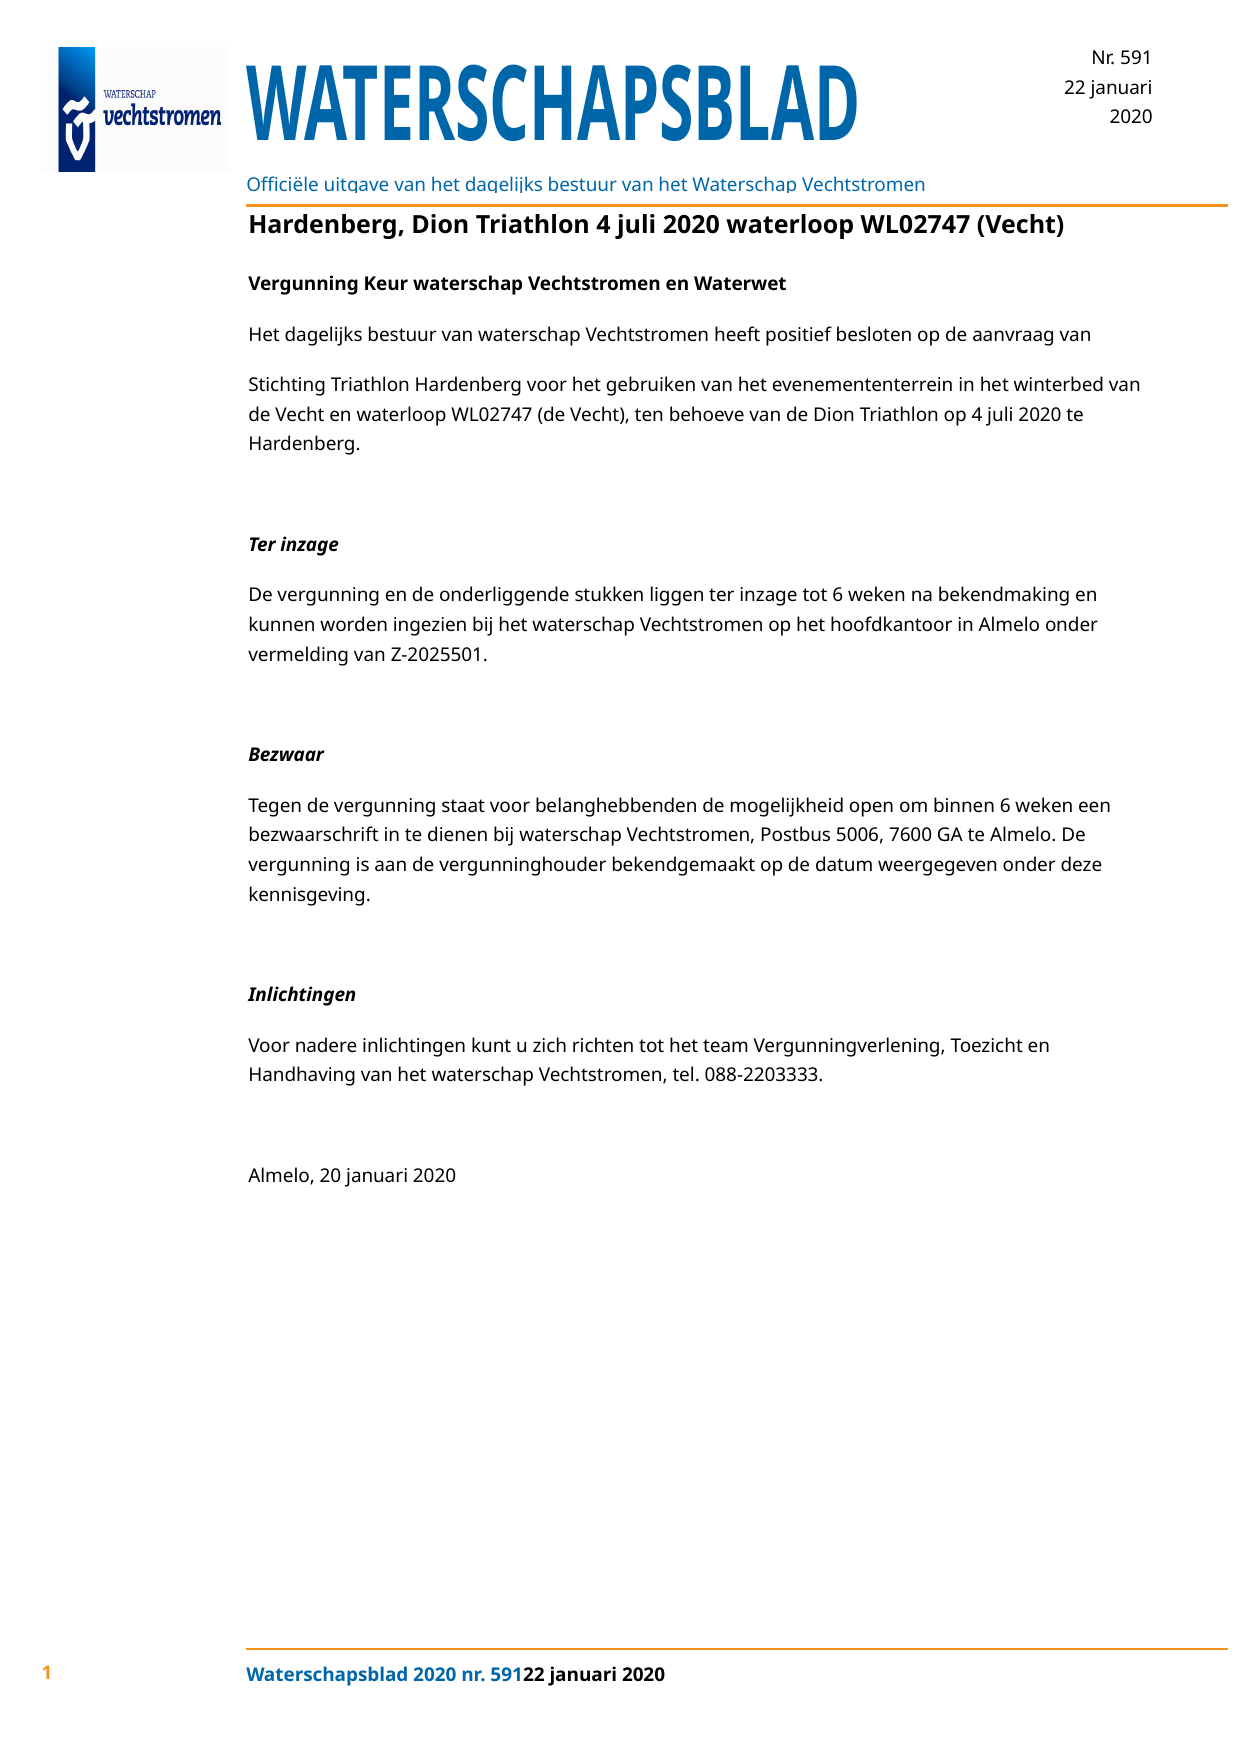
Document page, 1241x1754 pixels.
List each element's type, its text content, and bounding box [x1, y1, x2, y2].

text Almelo, 20 januari 2020 [248, 1162, 1152, 1188]
text Het dagelijks bestuur van waterschap Vechtstromen heeft positief besloten op de aanvraag van [248, 321, 1152, 346]
text Voor nadere inlichtingen kunt u zich richten tot het team Vergunningverlening, Toezicht en Handhaving van het waterschap Vechtstromen, tel. 088-2203333. [248, 1032, 1152, 1087]
text Stichting Triathlon Hardenberg voor het gebruiken van het evenemententerrein in het winterbed van de Vecht en waterloop WL02747 (de Vecht), ten behoeve van de Dion Triathlon op 4 juli 2020 te Hardenberg. [248, 371, 1152, 456]
text Bezwaar [248, 742, 1152, 767]
text Hardenberg, Dion Triathlon 4 juli 2020 waterloop WL02747 (Vecht) [248, 207, 1152, 241]
text Vergunning Keur waterschap Vechtstromen en Waterwet [248, 270, 1152, 296]
text Tegen de vergunning staat voor belanghebbenden de mogelijkheid open om binnen 6 weken een bezwaarschrift in te dienen bij waterschap Vechtstromen, Postbus 5006, 7600 GA te Almelo. De vergunning is aan de vergunninghouder bekendgemaakt op de datum weergegeven onder deze kennisgeving. [248, 792, 1152, 906]
text Ter inzage [248, 531, 1152, 557]
text De vergunning en de onderliggende stukken liggen ter inzage tot 6 weken na bekendmaking en kunnen worden ingezien bij het waterschap Vechtstromen op het hoofdkantoor in Almelo onder vermelding van Z-2025501. [248, 582, 1152, 666]
text Inlichtingen [248, 982, 1152, 1007]
picture [41, 47, 231, 172]
